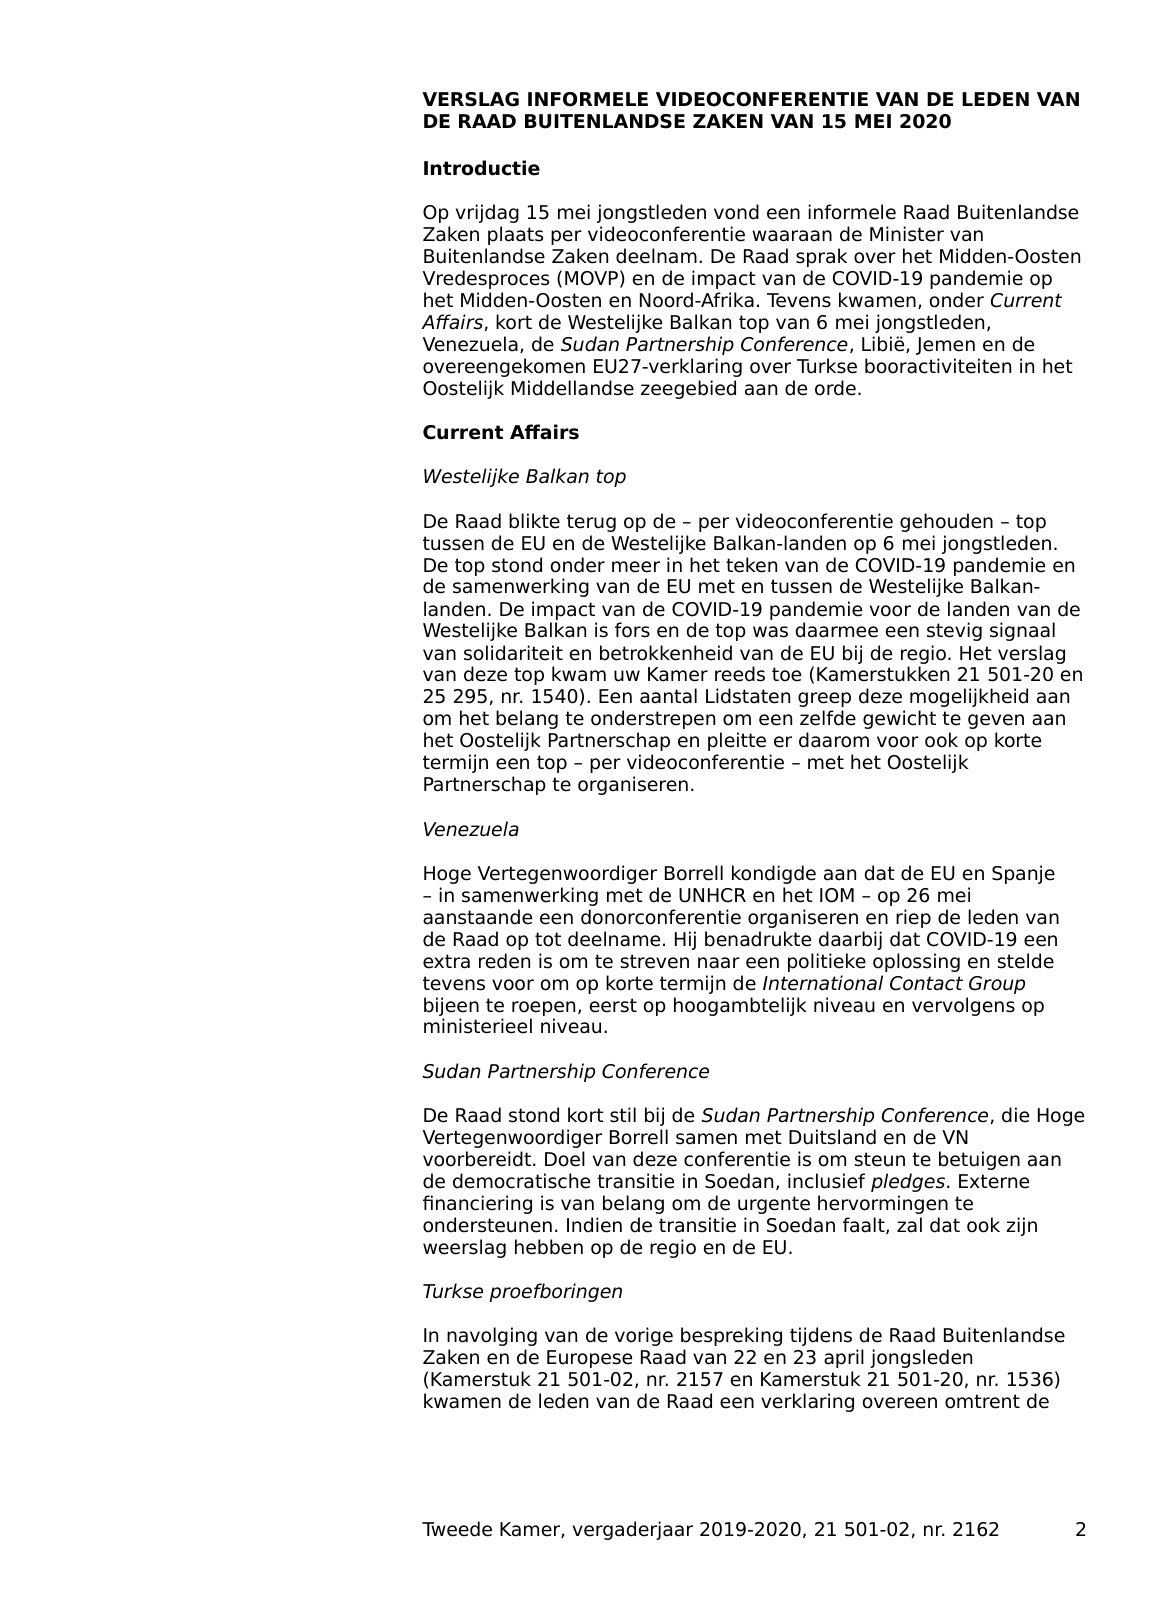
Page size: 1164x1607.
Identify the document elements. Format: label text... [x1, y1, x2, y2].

subtitle Current Affairs [422, 422, 1087, 444]
subtitle Westelijke Balkan top [422, 466, 1087, 488]
text In navolging van de vorige bespreking tijdens de Raad Buitenlandse Zaken en de Europese Raad van 22 en 23 april jongsleden (Kamerstuk 21 501-02, nr. 2157 en Kamerstuk 21 501-20, nr. 1536) kwamen de leden van de Raad een verklaring overeen omtrent de [422, 1325, 1087, 1413]
subtitle Introductie [422, 158, 1087, 180]
text Hoge Vertegenwoordiger Borrell kondigde aan dat de EU en Spanje – in samenwerking met de UNHCR en het IOM – op 26 mei aanstaande een donorconferentie organiseren en riep de leden van de Raad op tot deelname. Hij benadrukte daarbij dat COVID-19 een extra reden is om te streven naar een politieke oplossing en stelde tevens voor om op korte termijn de International Contact Group bijeen te roepen, eerst op hoogambtelijk niveau en vervolgens op ministerieel niveau. [422, 863, 1087, 1038]
text De Raad blikte terug op de – per videoconferentie gehouden – top tussen de EU en de Westelijke Balkan-landen op 6 mei jongstleden. De top stond onder meer in het teken van de COVID-19 pandemie en de samenwerking van de EU met en tussen de Westelijke Balkan-landen. De impact van de COVID-19 pandemie voor de landen van de Westelijke Balkan is fors en de top was daarmee een stevig signaal van solidariteit en betrokkenheid van de EU bij de regio. Het verslag van deze top kwam uw Kamer reeds toe (Kamerstukken 21 501-20 en 25 295, nr. 1540). Een aantal Lidstaten greep deze mogelijkheid aan om het belang te onderstrepen om een zelfde gewicht te geven aan het Oostelijk Partnerschap en pleitte er daarom voor ook op korte termijn een top – per videoconferentie – met het Oostelijk Partnerschap te organiseren. [422, 511, 1087, 796]
subtitle Turkse proefboringen [422, 1281, 1087, 1303]
subtitle VERSLAG INFORMELE VIDEOCONFERENTIE VAN DE LEDEN VAN DE RAAD BUITENLANDSE ZAKEN VAN 15 MEI 2020 [422, 89, 1087, 133]
text Op vrijdag 15 mei jongstleden vond een informele Raad Buitenlandse Zaken plaats per videoconferentie waaraan de Minister van Buitenlandse Zaken deelnam. De Raad sprak over het Midden-Oosten Vredesproces (MOVP) en de impact van de COVID-19 pandemie op het Midden-Oosten en Noord-Afrika. Tevens kwamen, onder Current Affairs, kort de Westelijke Balkan top van 6 mei jongstleden, Venezuela, de Sudan Partnership Conference, Libië, Jemen en de overeengekomen EU27-verklaring over Turkse booractiviteiten in het Oostelijk Middellandse zeegebied aan de orde. [422, 202, 1087, 400]
text De Raad stond kort stil bij de Sudan Partnership Conference, die Hoge Vertegenwoordiger Borrell samen met Duitsland en de VN voorbereidt. Doel van deze conferentie is om steun te betuigen aan de democratische transitie in Soedan, inclusief pledges. Externe financiering is van belang om de urgente hervormingen te ondersteunen. Indien de transitie in Soedan faalt, zal dat ook zijn weerslag hebben op de regio en de EU. [422, 1105, 1087, 1259]
subtitle Venezuela [422, 818, 1087, 840]
subtitle Sudan Partnership Conference [422, 1061, 1087, 1083]
